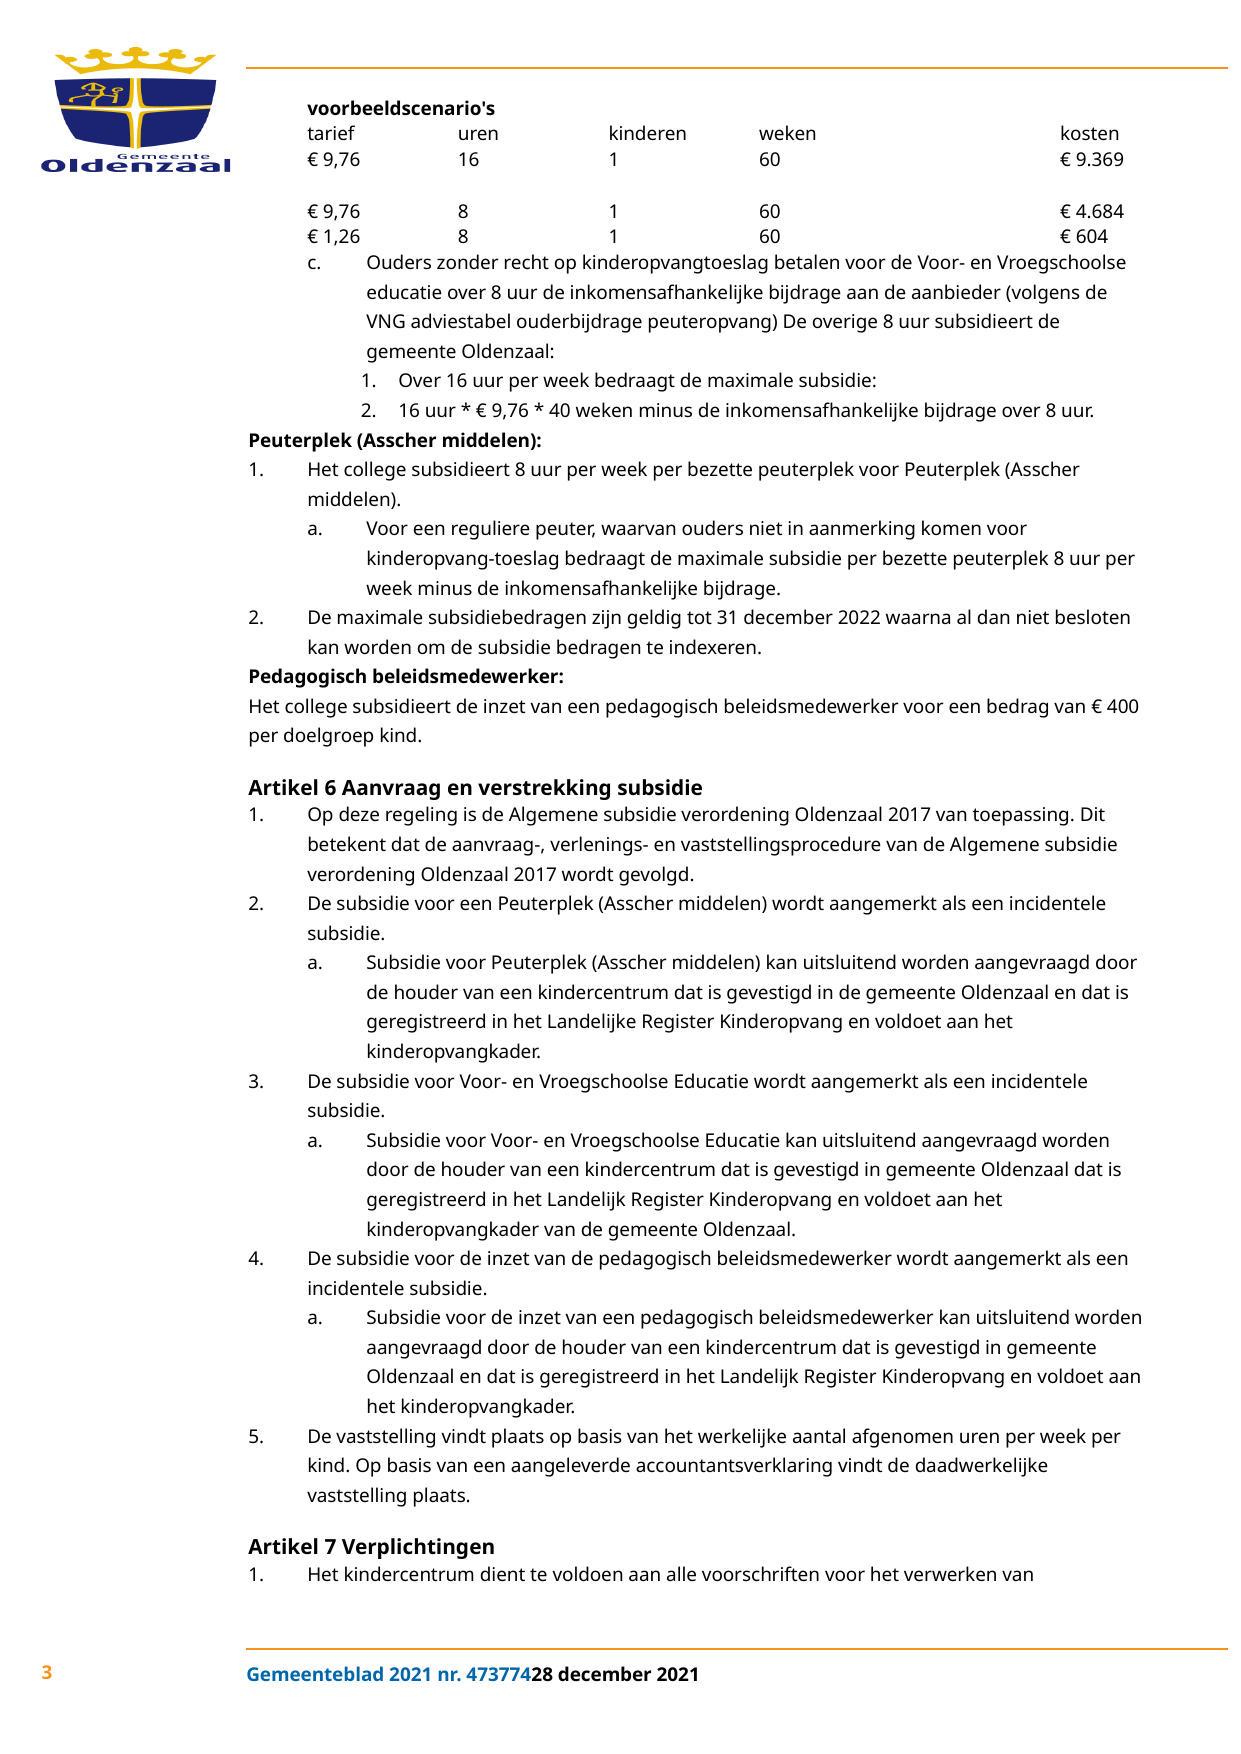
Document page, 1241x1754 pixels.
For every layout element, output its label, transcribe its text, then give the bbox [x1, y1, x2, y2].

table_cell [608, 172, 759, 198]
list De subsidie voor een Peuterplek (Asscher middelen) wordt aangemerkt als een incidentele subsidie. [248, 890, 1152, 946]
table_cell 60 [759, 146, 909, 172]
table_cell [307, 172, 458, 198]
list Op deze regeling is de Algemene subsidie verordening Oldenzaal 2017 van toepassing. Dit betekent dat de aanvraag-, verlenings- en vaststellingsprocedure van de Algemene subsidie verordening Oldenzaal 2017 wordt gevolgd. [248, 802, 1152, 886]
list De subsidie voor de inzet van de pedagogisch beleidsmedewerker wordt aangemerkt als een incidentele subsidie. [248, 1245, 1152, 1301]
table_cell weken [759, 121, 909, 146]
list Het kindercentrum dient te voldoen aan alle voorschriften voor het verwerken van [248, 1561, 1152, 1587]
list Subsidie voor Voor- en Vroegschoolse Educatie kan uitsluitend aangevraagd worden door de houder van een kindercentrum dat is gevestigd in gemeente Oldenzaal dat is geregistreerd in het Landelijk Register Kinderopvang en voldoet aan het kinderopvangkader van de gemeente Oldenzaal. [307, 1127, 1152, 1241]
list Ouders zonder recht op kinderopvangtoeslag betalen voor de Voor- en Vroegschoolse educatie over 8 uur de inkomensafhankelijke bijdrage aan de aanbieder (volgens de VNG adviestabel ouderbijdrage peuteropvang) De overige 8 uur subsidieert de gemeente Oldenzaal: [307, 249, 1152, 364]
list 16 uur * € 9,76 * 40 weken minus de inkomensafhankelijke bijdrage over 8 uur. [361, 397, 1152, 423]
table_cell tarief [307, 121, 458, 146]
table_cell kinderen [608, 121, 759, 146]
list Subsidie voor Peuterplek (Asscher middelen) kan uitsluitend worden aangevraagd door de houder van een kindercentrum dat is gevestigd in de gemeente Oldenzaal en dat is geregistreerd in het Landelijke Register Kinderopvang en voldoet aan het kinderopvangkader. [307, 949, 1152, 1064]
table_cell [759, 172, 909, 198]
table_cell € 4.684 [1060, 198, 1211, 223]
table_cell € 9,76 [307, 198, 458, 223]
text Artikel 7 Verplichtingen [248, 1532, 1152, 1561]
text Artikel 6 Aanvraag en verstrekking subsidie [248, 773, 1152, 802]
table_cell uren [458, 121, 608, 146]
table_cell 1 [608, 198, 759, 223]
table_header voorbeeldscenario's [307, 95, 1211, 121]
table_cell 16 [458, 146, 608, 172]
list Het college subsidieert 8 uur per week per bezette peuterplek voor Peuterplek (Asscher middelen). [248, 456, 1152, 512]
table_cell [910, 198, 1060, 223]
table_cell 60 [759, 224, 909, 249]
table_cell [910, 172, 1060, 198]
list Voor een reguliere peuter, waarvan ouders niet in aanmerking komen voor kinderopvang-toeslag bedraagt de maximale subsidie per bezette peuterplek 8 uur per week minus de inkomensafhankelijke bijdrage. [307, 516, 1152, 601]
table_cell [910, 224, 1060, 249]
table_cell kosten [1060, 121, 1211, 146]
list De maximale subsidiebedragen zijn geldig tot 31 december 2022 waarna al dan niet besloten kan worden om de subsidie bedragen te indexeren. [248, 604, 1152, 660]
table_cell 60 [759, 198, 909, 223]
picture [41, 47, 231, 172]
table_cell [458, 172, 608, 198]
list De subsidie voor Voor- en Vroegschoolse Educatie wordt aangemerkt als een incidentele subsidie. [248, 1068, 1152, 1123]
table_cell [910, 121, 1060, 146]
table_cell € 9,76 [307, 146, 458, 172]
table_cell 1 [608, 146, 759, 172]
table_cell € 1,26 [307, 224, 458, 249]
table_cell € 9.369 [1060, 146, 1211, 172]
list De vaststelling vindt plaats op basis van het werkelijke aantal afgenomen uren per week per kind. Op basis van een aangeleverde accountantsverklaring vindt de daadwerkelijke vaststelling plaats. [248, 1423, 1152, 1508]
table_cell € 604 [1060, 224, 1211, 249]
text Peuterplek (Asscher middelen): [248, 427, 1152, 453]
table_cell 8 [458, 224, 608, 249]
table_cell [1060, 172, 1211, 198]
list Over 16 uur per week bedraagt de maximale subsidie: [361, 368, 1152, 393]
table_cell [910, 146, 1060, 172]
text Pedagogisch beleidsmedewerker: [248, 663, 1152, 689]
text Het college subsidieert de inzet van een pedagogisch beleidsmedewerker voor een bedrag van € 400 per doelgroep kind. [248, 693, 1152, 748]
list Subsidie voor de inzet van een pedagogisch beleidsmedewerker kan uitsluitend worden aangevraagd door de houder van een kindercentrum dat is gevestigd in gemeente Oldenzaal en dat is geregistreerd in het Landelijk Register Kinderopvang en voldoet aan het kinderopvangkader. [307, 1304, 1152, 1419]
table_cell 8 [458, 198, 608, 223]
table_cell 1 [608, 224, 759, 249]
